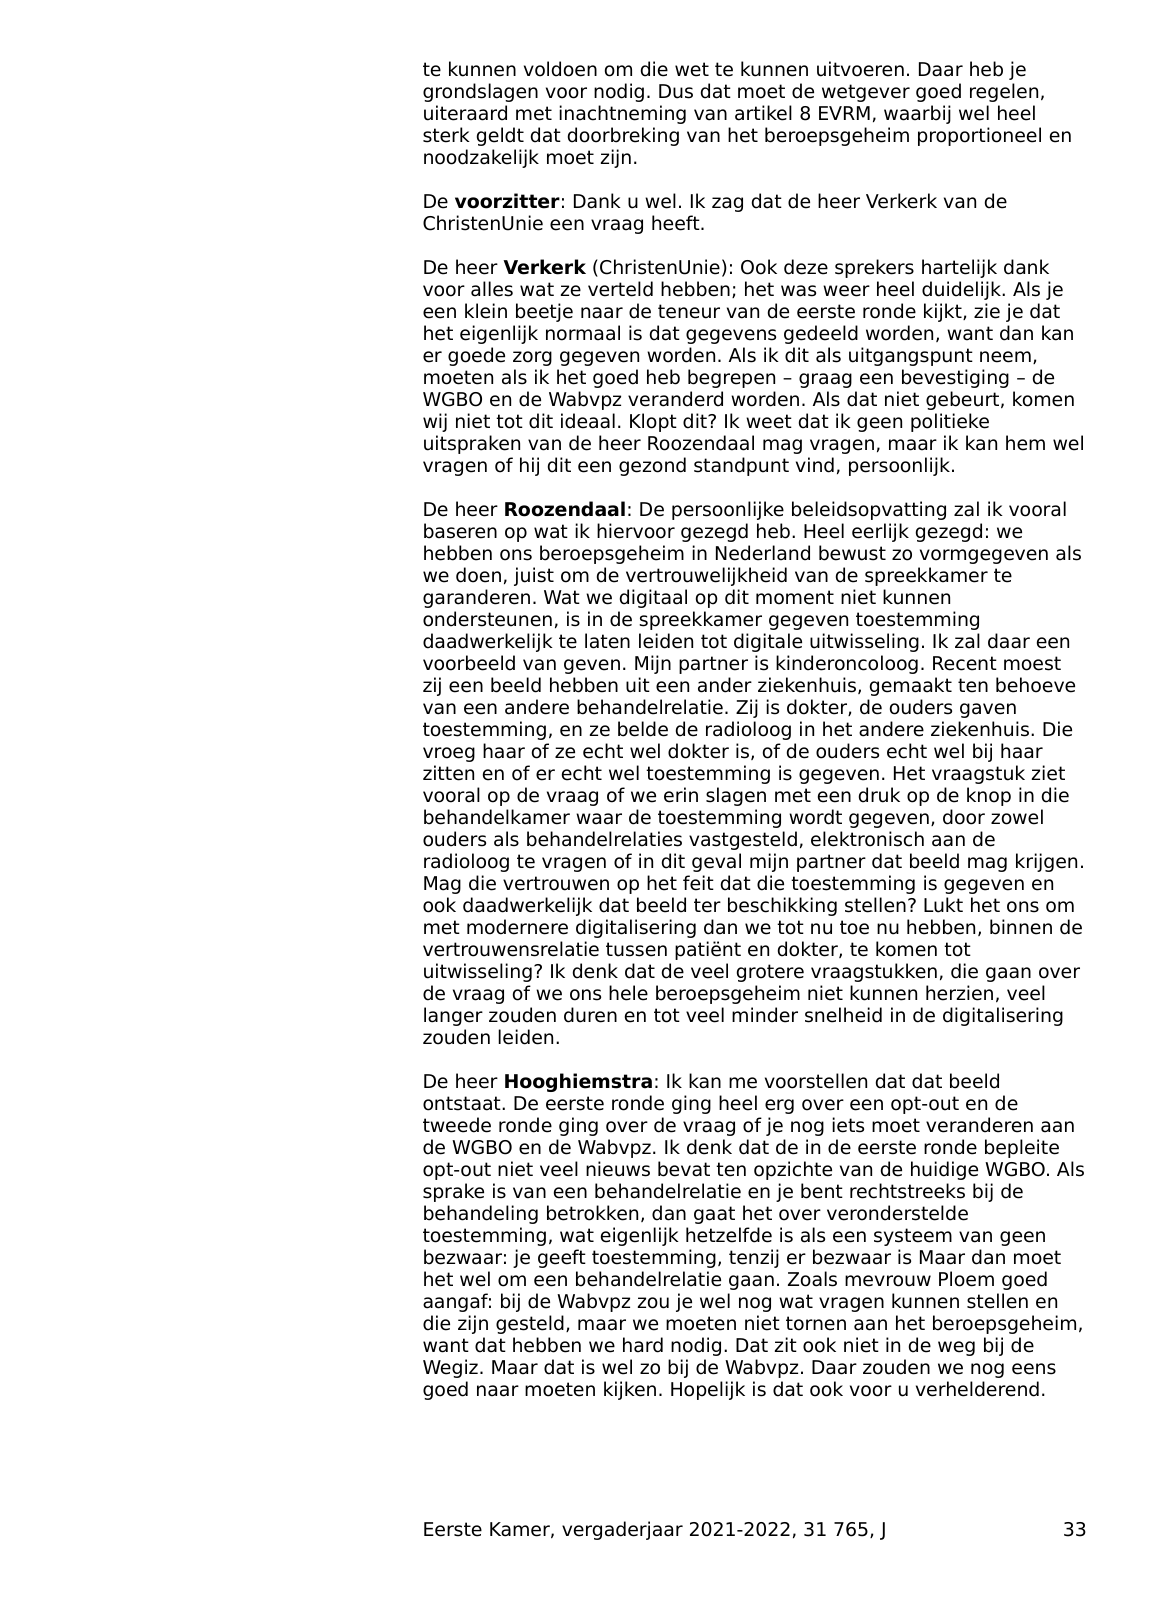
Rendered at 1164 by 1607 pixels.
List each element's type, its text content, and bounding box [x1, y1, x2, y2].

text De heer Hooghiemstra: Ik kan me voorstellen dat dat beeld ontstaat. De eerste ronde ging heel erg over een opt-out en de tweede ronde ging over de vraag of je nog iets moet veranderen aan de WGBO en de Wabvpz. Ik denk dat de in de eerste ronde bepleite opt-out niet veel nieuws bevat ten opzichte van de huidige WGBO. Als sprake is van een behandelrelatie en je bent rechtstreeks bij de behandeling betrokken, dan gaat het over veronderstelde toestemming, wat eigenlijk hetzelfde is als een systeem van geen bezwaar: je geeft toestemming, tenzij er bezwaar is Maar dan moet het wel om een behandelrelatie gaan. Zoals mevrouw Ploem goed aangaf: bij de Wabvpz zou je wel nog wat vragen kunnen stellen en die zijn gesteld, maar we moeten niet tornen aan het beroepsgeheim, want dat hebben we hard nodig. Dat zit ook niet in de weg bij de Wegiz. Maar dat is wel zo bij de Wabvpz. Daar zouden we nog eens goed naar moeten kijken. Hopelijk is dat ook voor u verhelderend. [422, 1071, 1087, 1401]
text De heer Verkerk (ChristenUnie): Ook deze sprekers hartelijk dank voor alles wat ze verteld hebben; het was weer heel duidelijk. Als je een klein beetje naar de teneur van de eerste ronde kijkt, zie je dat het eigenlijk normaal is dat gegevens gedeeld worden, want dan kan er goede zorg gegeven worden. Als ik dit als uitgangspunt neem, moeten als ik het goed heb begrepen – graag een bevestiging – de WGBO en de Wabvpz veranderd worden. Als dat niet gebeurt, komen wij niet tot dit ideaal. Klopt dit? Ik weet dat ik geen politieke uitspraken van de heer Roozendaal mag vragen, maar ik kan hem wel vragen of hij dit een gezond standpunt vind, persoonlijk. [422, 257, 1087, 477]
text De voorzitter: Dank u wel. Ik zag dat de heer Verkerk van de ChristenUnie een vraag heeft. [422, 191, 1087, 235]
text De heer Roozendaal: De persoonlijke beleidsopvatting zal ik vooral baseren op wat ik hiervoor gezegd heb. Heel eerlijk gezegd: we hebben ons beroepsgeheim in Nederland bewust zo vormgegeven als we doen, juist om de vertrouwelijkheid van de spreekkamer te garanderen. Wat we digitaal op dit moment niet kunnen ondersteunen, is in de spreekkamer gegeven toestemming daadwerkelijk te laten leiden tot digitale uitwisseling. Ik zal daar een voorbeeld van geven. Mijn partner is kinderoncoloog. Recent moest zij een beeld hebben uit een ander ziekenhuis, gemaakt ten behoeve van een andere behandelrelatie. Zij is dokter, de ouders gaven toestemming, en ze belde de radioloog in het andere ziekenhuis. Die vroeg haar of ze echt wel dokter is, of de ouders echt wel bij haar zitten en of er echt wel toestemming is gegeven. Het vraagstuk ziet vooral op de vraag of we erin slagen met een druk op de knop in die behandelkamer waar de toestemming wordt gegeven, door zowel ouders als behandelrelaties vastgesteld, elektronisch aan de radioloog te vragen of in dit geval mijn partner dat beeld mag krijgen. Mag die vertrouwen op het feit dat die toestemming is gegeven en ook daadwerkelijk dat beeld ter beschikking stellen? Lukt het ons om met modernere digitalisering dan we tot nu toe nu hebben, binnen de vertrouwensrelatie tussen patiënt en dokter, te komen tot uitwisseling? Ik denk dat de veel grotere vraagstukken, die gaan over de vraag of we ons hele beroepsgeheim niet kunnen herzien, veel langer zouden duren en tot veel minder snelheid in de digitalisering zouden leiden. [422, 499, 1087, 1049]
text te kunnen voldoen om die wet te kunnen uitvoeren. Daar heb je grondslagen voor nodig. Dus dat moet de wetgever goed regelen, uiteraard met inachtneming van artikel 8 EVRM, waarbij wel heel sterk geldt dat doorbreking van het beroepsgeheim proportioneel en noodzakelijk moet zijn. [422, 59, 1087, 169]
